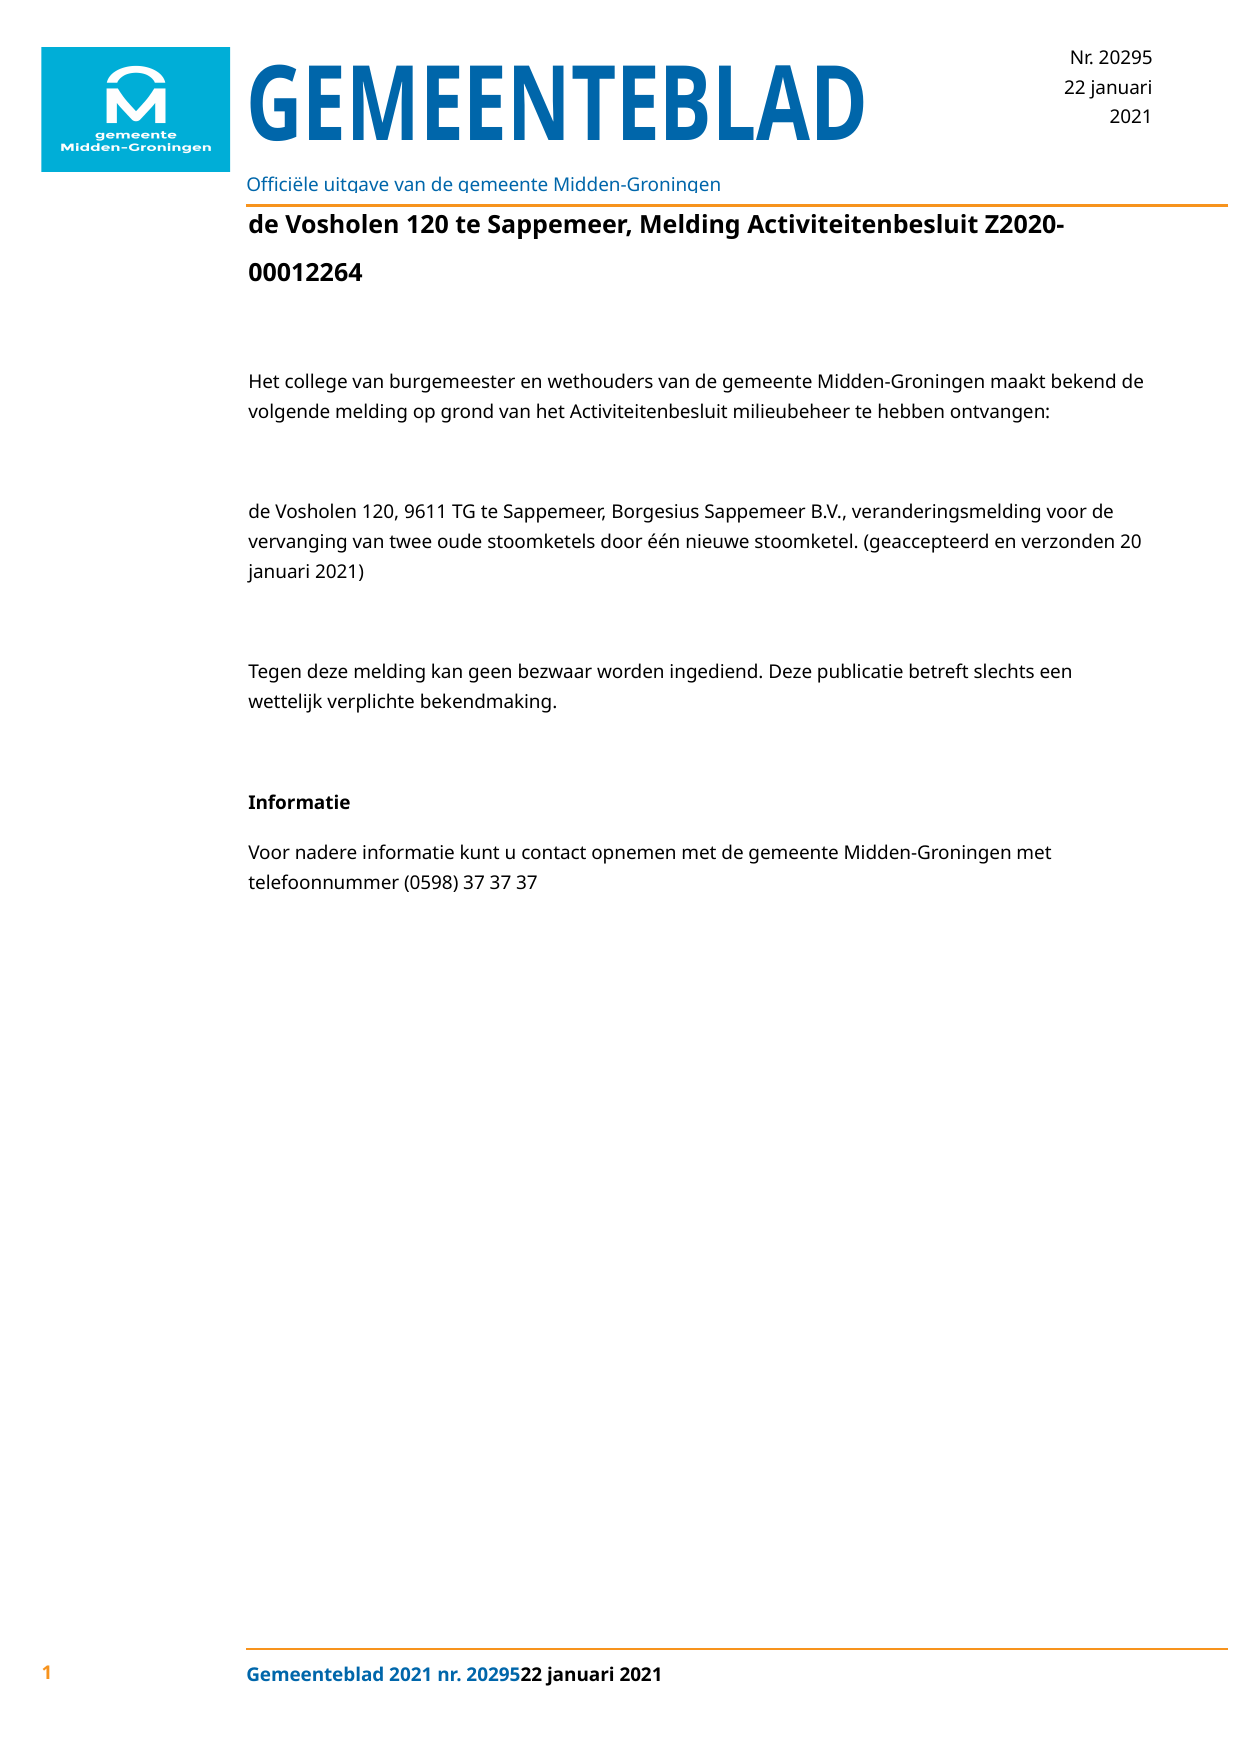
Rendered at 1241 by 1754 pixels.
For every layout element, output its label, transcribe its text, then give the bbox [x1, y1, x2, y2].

text Het college van burgemeester en wethouders van de gemeente Midden-Groningen maakt bekend de volgende melding op grond van het Activiteitenbesluit milieubeheer te hebben ontvangen: [248, 368, 1152, 424]
text de Vosholen 120, 9611 TG te Sappemeer, Borgesius Sappemeer B.V., veranderingsmelding voor de vervanging van twee oude stoomketels door één nieuwe stoomketel. (geaccepteerd en verzonden 20 januari 2021) [248, 499, 1152, 584]
text Voor nadere informatie kunt u contact opnemen met de gemeente Midden-Groningen met telefoonnummer (0598) 37 37 37 [248, 839, 1152, 895]
text de Vosholen 120 te Sappemeer, Melding Activiteitenbesluit Z2020-00012264 [248, 207, 1152, 288]
picture [108, 66, 164, 82]
text Tegen deze melding kan geen bezwaar worden ingediend. Deze publicatie betreft slechts een wettelijk verplichte bekendmaking. [248, 659, 1152, 714]
picture [184, 146, 190, 153]
text Informatie [248, 789, 1152, 815]
picture [107, 89, 165, 122]
